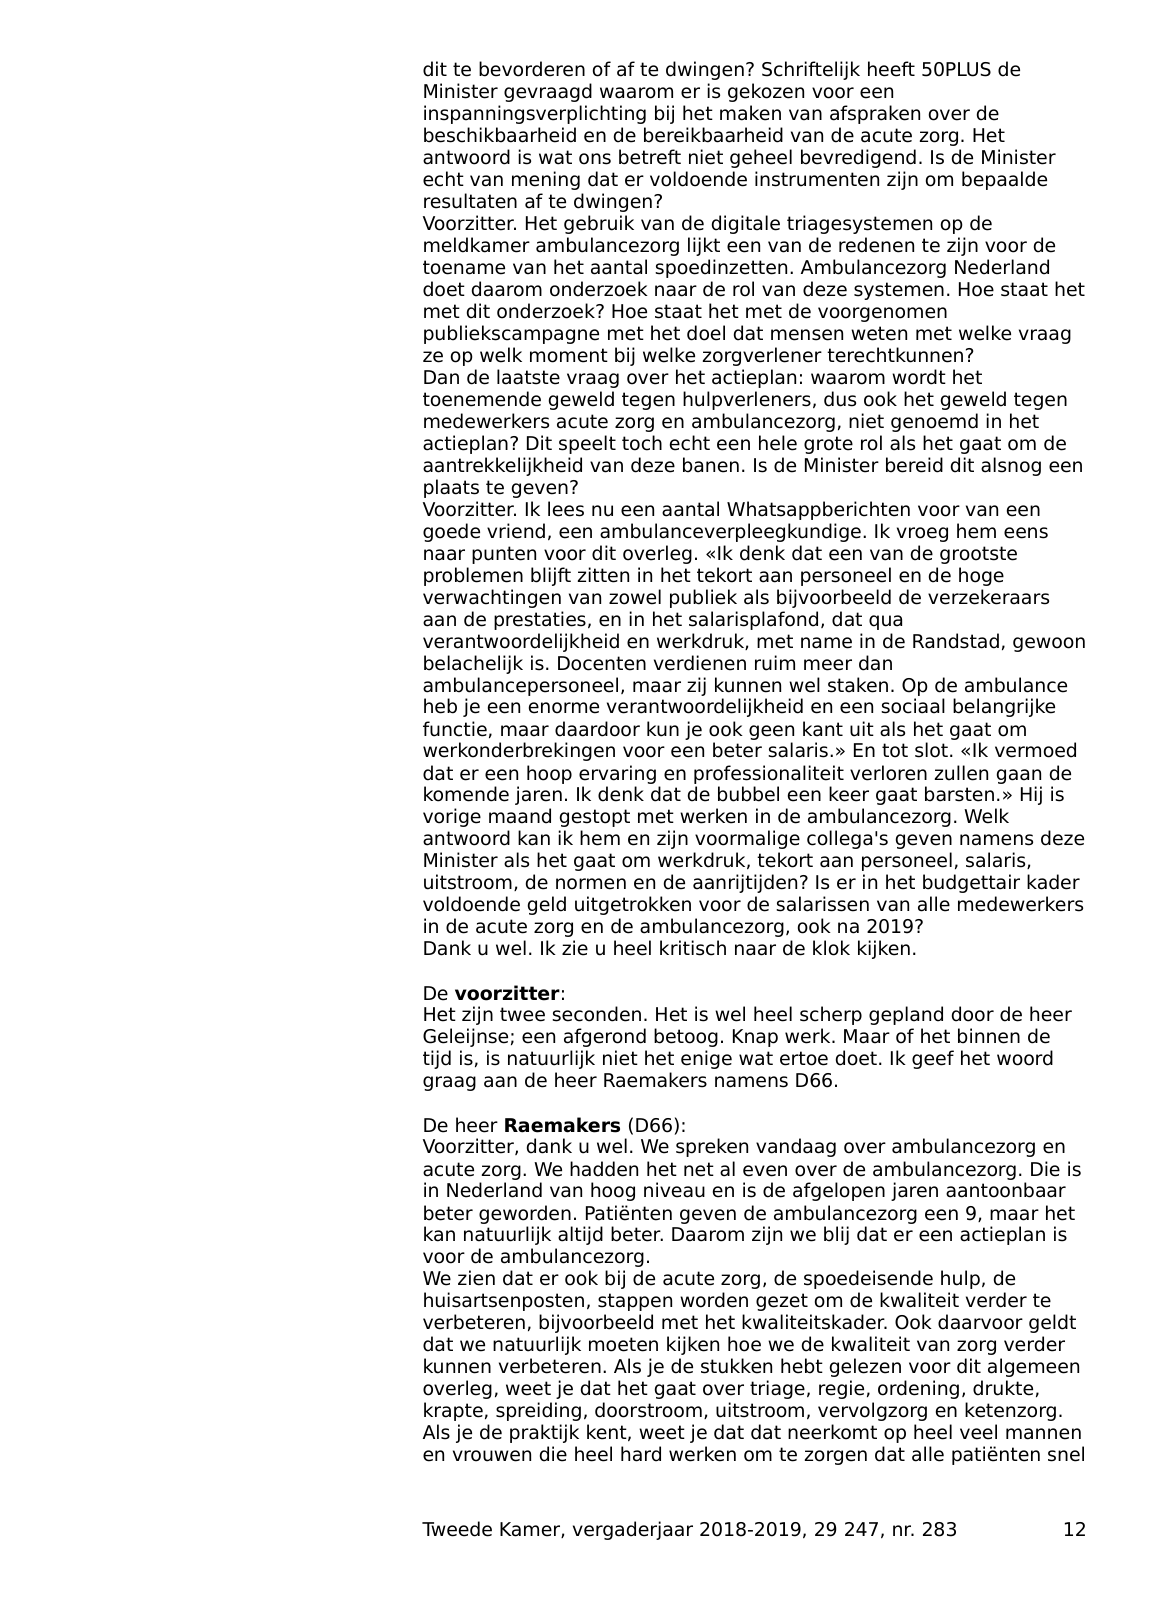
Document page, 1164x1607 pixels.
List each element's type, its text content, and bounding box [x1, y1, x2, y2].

text We zien dat er ook bij de acute zorg, de spoedeisende hulp, de huisartsenposten, stappen worden gezet om de kwaliteit verder te verbeteren, bijvoorbeeld met het kwaliteitskader. Ook daarvoor geldt dat we natuurlijk moeten kijken hoe we de kwaliteit van zorg verder kunnen verbeteren. Als je de stukken hebt gelezen voor dit algemeen overleg, weet je dat het gaat over triage, regie, ordening, drukte, krapte, spreiding, doorstroom, uitstroom, vervolgzorg en ketenzorg. Als je de praktijk kent, weet je dat dat neerkomt op heel veel mannen en vrouwen die heel hard werken om te zorgen dat alle patiënten snel [422, 1268, 1087, 1466]
text dit te bevorderen of af te dwingen? Schriftelijk heeft 50PLUS de Minister gevraagd waarom er is gekozen voor een inspanningsverplichting bij het maken van afspraken over de beschikbaarheid en de bereikbaarheid van de acute zorg. Het antwoord is wat ons betreft niet geheel bevredigend. Is de Minister echt van mening dat er voldoende instrumenten zijn om bepaalde resultaten af te dwingen? [422, 59, 1087, 213]
text De voorzitter: [422, 982, 1087, 1004]
text Dank u wel. Ik zie u heel kritisch naar de klok kijken. [422, 938, 1087, 960]
text Voorzitter. Ik lees nu een aantal Whatsappberichten voor van een goede vriend, een ambulanceverpleegkundige. Ik vroeg hem eens naar punten voor dit overleg. «Ik denk dat een van de grootste problemen blijft zitten in het tekort aan personeel en de hoge verwachtingen van zowel publiek als bijvoorbeeld de verzekeraars aan de prestaties, en in het salarisplafond, dat qua verantwoordelijkheid en werkdruk, met name in de Randstad, gewoon belachelijk is. Docenten verdienen ruim meer dan ambulancepersoneel, maar zij kunnen wel staken. Op de ambulance heb je een enorme verantwoordelijkheid en een sociaal belangrijke functie, maar daardoor kun je ook geen kant uit als het gaat om werkonderbrekingen voor een beter salaris.» En tot slot. «Ik vermoed dat er een hoop ervaring en professionaliteit verloren zullen gaan de komende jaren. Ik denk dat de bubbel een keer gaat barsten.» Hij is vorige maand gestopt met werken in de ambulancezorg. Welk antwoord kan ik hem en zijn voormalige collega's geven namens deze Minister als het gaat om werkdruk, tekort aan personeel, salaris, uitstroom, de normen en de aanrijtijden? Is er in het budgettair kader voldoende geld uitgetrokken voor de salarissen van alle medewerkers in de acute zorg en de ambulancezorg, ook na 2019? [422, 499, 1087, 938]
text Het zijn twee seconden. Het is wel heel scherp gepland door de heer Geleijnse; een afgerond betoog. Knap werk. Maar of het binnen de tijd is, is natuurlijk niet het enige wat ertoe doet. Ik geef het woord graag aan de heer Raemakers namens D66. [422, 1004, 1087, 1092]
text De heer Raemakers (D66): [422, 1114, 1087, 1136]
text Voorzitter, dank u wel. We spreken vandaag over ambulancezorg en acute zorg. We hadden het net al even over de ambulancezorg. Die is in Nederland van hoog niveau en is de afgelopen jaren aantoonbaar beter geworden. Patiënten geven de ambulancezorg een 9, maar het kan natuurlijk altijd beter. Daarom zijn we blij dat er een actieplan is voor de ambulancezorg. [422, 1136, 1087, 1268]
text Dan de laatste vraag over het actieplan: waarom wordt het toenemende geweld tegen hulpverleners, dus ook het geweld tegen medewerkers acute zorg en ambulancezorg, niet genoemd in het actieplan? Dit speelt toch echt een hele grote rol als het gaat om de aantrekkelijkheid van deze banen. Is de Minister bereid dit alsnog een plaats te geven? [422, 367, 1087, 499]
text Voorzitter. Het gebruik van de digitale triagesystemen op de meldkamer ambulancezorg lijkt een van de redenen te zijn voor de toename van het aantal spoedinzetten. Ambulancezorg Nederland doet daarom onderzoek naar de rol van deze systemen. Hoe staat het met dit onderzoek? Hoe staat het met de voorgenomen publiekscampagne met het doel dat mensen weten met welke vraag ze op welk moment bij welke zorgverlener terechtkunnen? [422, 213, 1087, 367]
